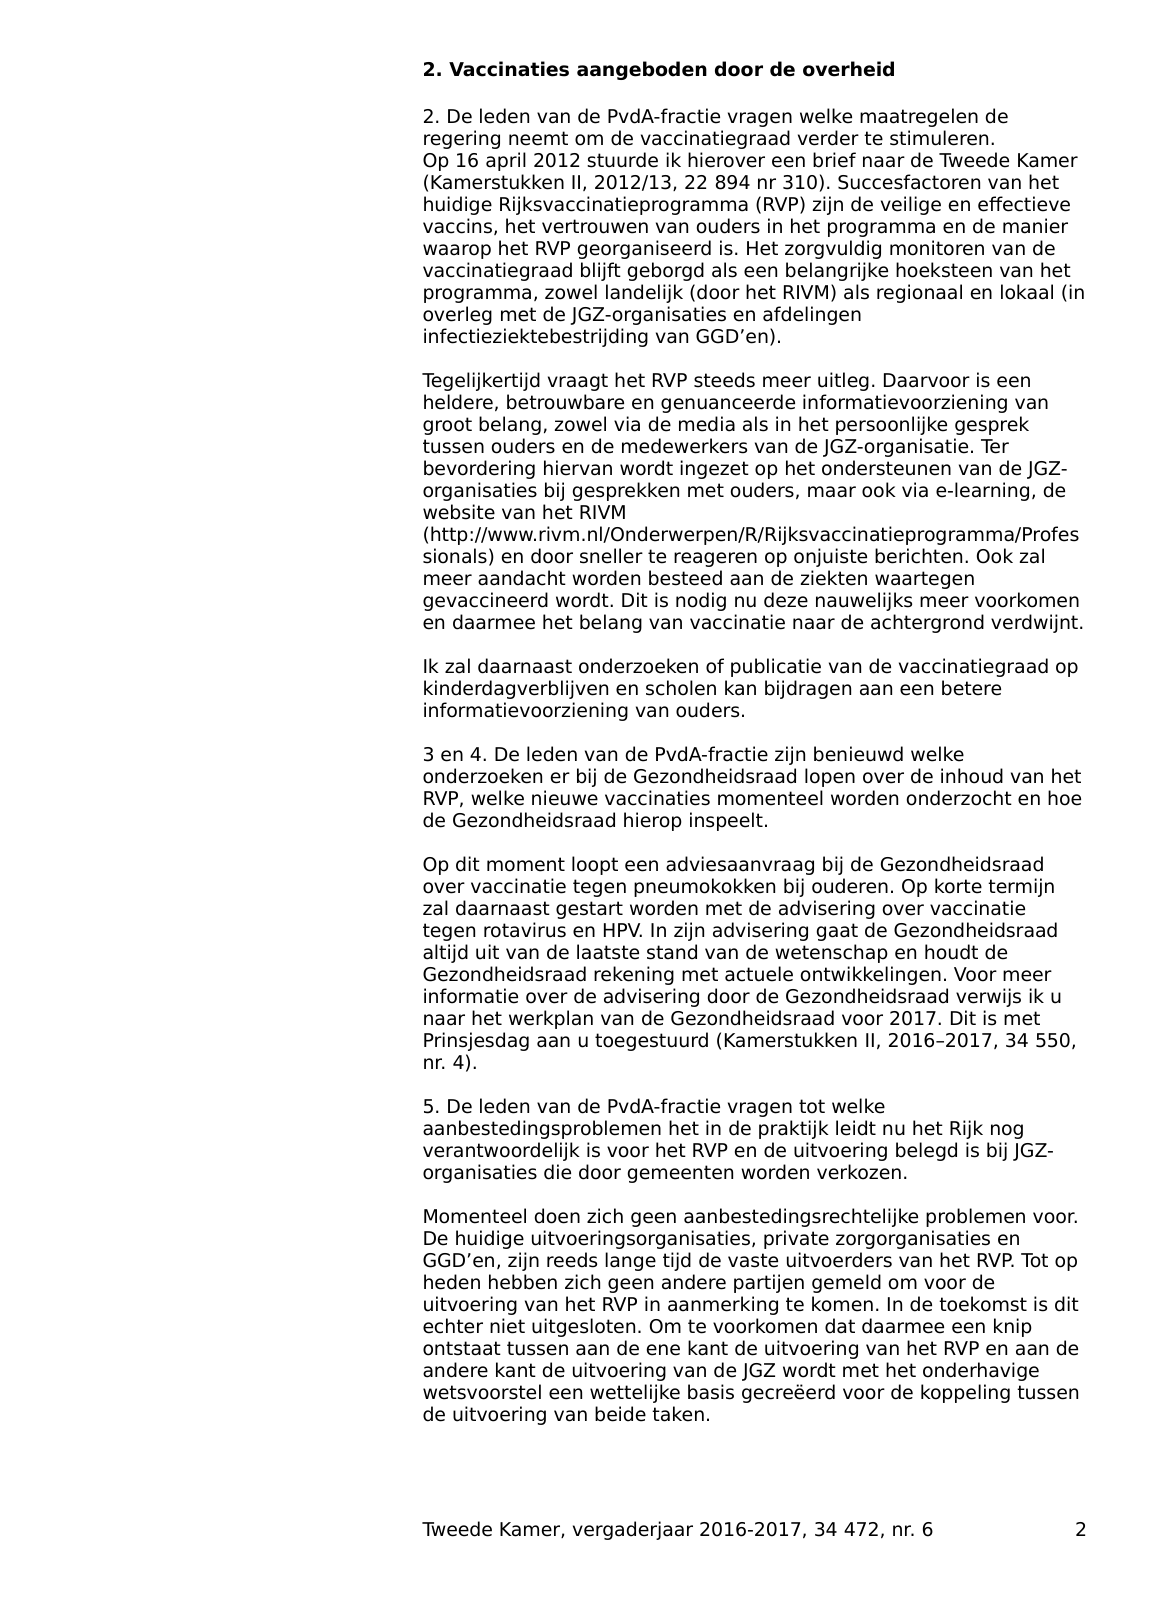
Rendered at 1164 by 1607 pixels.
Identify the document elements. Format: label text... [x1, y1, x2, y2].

subtitle 2. Vaccinaties aangeboden door de overheid [422, 59, 1087, 81]
text Op 16 april 2012 stuurde ik hierover een brief naar de Tweede Kamer (Kamerstukken II, 2012/13, 22 894 nr 310). Succesfactoren van het huidige Rijksvaccinatieprogramma (RVP) zijn de veilige en effectieve vaccins, het vertrouwen van ouders in het programma en de manier waarop het RVP georganiseerd is. Het zorgvuldig monitoren van de vaccinatiegraad blijft geborgd als een belangrijke hoeksteen van het programma, zowel landelijk (door het RIVM) als regionaal en lokaal (in overleg met de JGZ-organisaties en afdelingen infectieziektebestrijding van GGD’en). [422, 150, 1087, 348]
text Momenteel doen zich geen aanbestedingsrechtelijke problemen voor. De huidige uitvoeringsorganisaties, private zorgorganisaties en GGD’en, zijn reeds lange tijd de vaste uitvoerders van het RVP. Tot op heden hebben zich geen andere partijen gemeld om voor de uitvoering van het RVP in aanmerking te komen. In de toekomst is dit echter niet uitgesloten. Om te voorkomen dat daarmee een knip ontstaat tussen aan de ene kant de uitvoering van het RVP en aan de andere kant de uitvoering van de JGZ wordt met het onderhavige wetsvoorstel een wettelijke basis gecreëerd voor de koppeling tussen de uitvoering van beide taken. [422, 1206, 1087, 1426]
text 5. De leden van de PvdA-fractie vragen tot welke aanbestedingsproblemen het in de praktijk leidt nu het Rijk nog verantwoordelijk is voor het RVP en de uitvoering belegd is bij JGZ-organisaties die door gemeenten worden verkozen. [422, 1096, 1087, 1184]
text 3 en 4. De leden van de PvdA-fractie zijn benieuwd welke onderzoeken er bij de Gezondheidsraad lopen over de inhoud van het RVP, welke nieuwe vaccinaties momenteel worden onderzocht en hoe de Gezondheidsraad hierop inspeelt. [422, 744, 1087, 832]
text Op dit moment loopt een adviesaanvraag bij de Gezondheidsraad over vaccinatie tegen pneumokokken bij ouderen. Op korte termijn zal daarnaast gestart worden met de advisering over vaccinatie tegen rotavirus en HPV. In zijn advisering gaat de Gezondheidsraad altijd uit van de laatste stand van de wetenschap en houdt de Gezondheidsraad rekening met actuele ontwikkelingen. Voor meer informatie over de advisering door de Gezondheidsraad verwijs ik u naar het werkplan van de Gezondheidsraad voor 2017. Dit is met Prinsjesdag aan u toegestuurd (Kamerstukken II, 2016–2017, 34 550, nr. 4). [422, 854, 1087, 1074]
text 2. De leden van de PvdA-fractie vragen welke maatregelen de regering neemt om de vaccinatiegraad verder te stimuleren. [422, 106, 1087, 150]
text Ik zal daarnaast onderzoeken of publicatie van de vaccinatiegraad op kinderdagverblijven en scholen kan bijdragen aan een betere informatievoorziening van ouders. [422, 656, 1087, 722]
text Tegelijkertijd vraagt het RVP steeds meer uitleg. Daarvoor is een heldere, betrouwbare en genuanceerde informatievoorziening van groot belang, zowel via de media als in het persoonlijke gesprek tussen ouders en de medewerkers van de JGZ-organisatie. Ter bevordering hiervan wordt ingezet op het ondersteunen van de JGZ-organisaties bij gesprekken met ouders, maar ook via e-learning, de website van het RIVM (http://www.rivm.nl/Onderwerpen/R/Rijksvaccinatieprogramma/Professionals) en door sneller te reageren op onjuiste berichten. Ook zal meer aandacht worden besteed aan de ziekten waartegen gevaccineerd wordt. Dit is nodig nu deze nauwelijks meer voorkomen en daarmee het belang van vaccinatie naar de achtergrond verdwijnt. [422, 370, 1087, 634]
